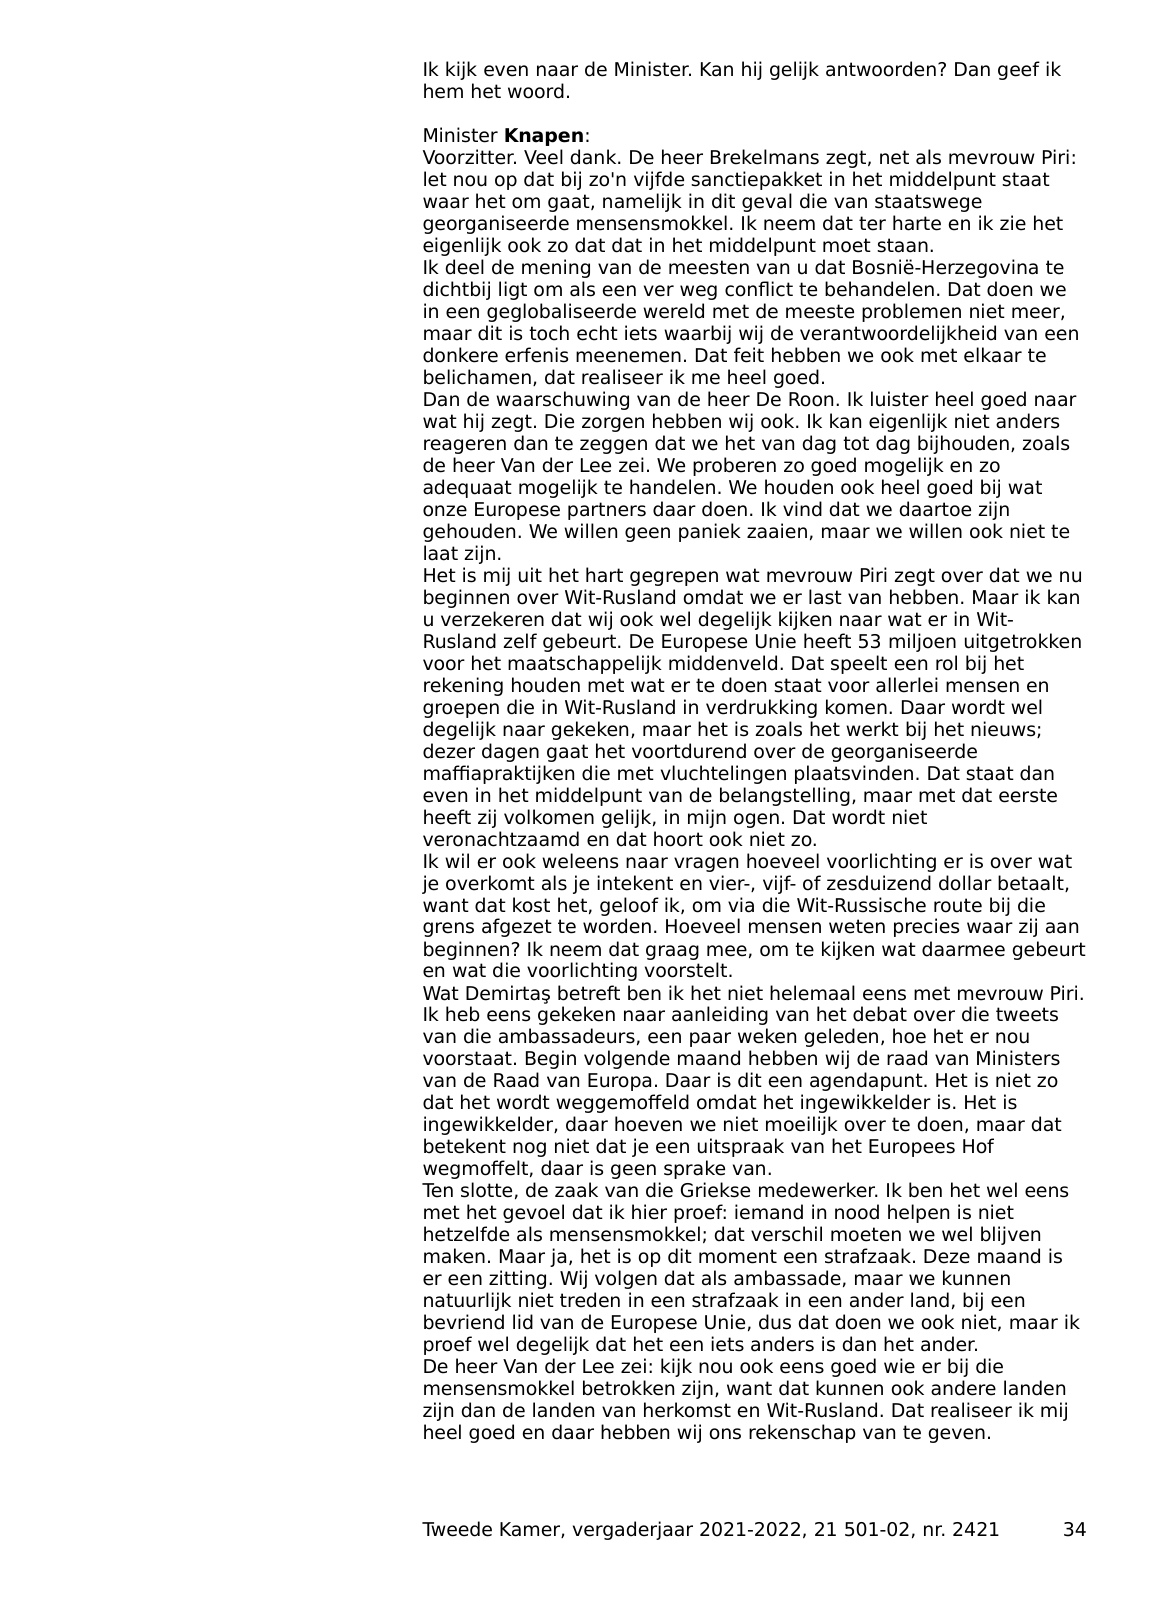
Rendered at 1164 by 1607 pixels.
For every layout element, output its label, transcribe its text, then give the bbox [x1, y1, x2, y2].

text Ik kijk even naar de Minister. Kan hij gelijk antwoorden? Dan geef ik hem het woord. [422, 59, 1087, 103]
text Minister Knapen: [422, 125, 1087, 147]
text Ik deel de mening van de meesten van u dat Bosnië-Herzegovina te dichtbij ligt om als een ver weg conflict te behandelen. Dat doen we in een geglobaliseerde wereld met de meeste problemen niet meer, maar dit is toch echt iets waarbij wij de verantwoordelijkheid van een donkere erfenis meenemen. Dat feit hebben we ook met elkaar te belichamen, dat realiseer ik me heel goed. [422, 257, 1087, 389]
text Wat Demirtaş betreft ben ik het niet helemaal eens met mevrouw Piri. Ik heb eens gekeken naar aanleiding van het debat over die tweets van die ambassadeurs, een paar weken geleden, hoe het er nou voorstaat. Begin volgende maand hebben wij de raad van Ministers van de Raad van Europa. Daar is dit een agendapunt. Het is niet zo dat het wordt weggemoffeld omdat het ingewikkelder is. Het is ingewikkelder, daar hoeven we niet moeilijk over te doen, maar dat betekent nog niet dat je een uitspraak van het Europees Hof wegmoffelt, daar is geen sprake van. [422, 982, 1087, 1180]
text Ik wil er ook weleens naar vragen hoeveel voorlichting er is over wat je overkomt als je intekent en vier-, vijf- of zesduizend dollar betaalt, want dat kost het, geloof ik, om via die Wit-Russische route bij die grens afgezet te worden. Hoeveel mensen weten precies waar zij aan beginnen? Ik neem dat graag mee, om te kijken wat daarmee gebeurt en wat die voorlichting voorstelt. [422, 851, 1087, 982]
text De heer Van der Lee zei: kijk nou ook eens goed wie er bij die mensensmokkel betrokken zijn, want dat kunnen ook andere landen zijn dan de landen van herkomst en Wit-Rusland. Dat realiseer ik mij heel goed en daar hebben wij ons rekenschap van te geven. [422, 1356, 1087, 1444]
text Voorzitter. Veel dank. De heer Brekelmans zegt, net als mevrouw Piri: let nou op dat bij zo'n vijfde sanctiepakket in het middelpunt staat waar het om gaat, namelijk in dit geval die van staatswege georganiseerde mensensmokkel. Ik neem dat ter harte en ik zie het eigenlijk ook zo dat dat in het middelpunt moet staan. [422, 147, 1087, 257]
text Dan de waarschuwing van de heer De Roon. Ik luister heel goed naar wat hij zegt. Die zorgen hebben wij ook. Ik kan eigenlijk niet anders reageren dan te zeggen dat we het van dag tot dag bijhouden, zoals de heer Van der Lee zei. We proberen zo goed mogelijk en zo adequaat mogelijk te handelen. We houden ook heel goed bij wat onze Europese partners daar doen. Ik vind dat we daartoe zijn gehouden. We willen geen paniek zaaien, maar we willen ook niet te laat zijn. [422, 389, 1087, 565]
text Het is mij uit het hart gegrepen wat mevrouw Piri zegt over dat we nu beginnen over Wit-Rusland omdat we er last van hebben. Maar ik kan u verzekeren dat wij ook wel degelijk kijken naar wat er in Wit-Rusland zelf gebeurt. De Europese Unie heeft 53 miljoen uitgetrokken voor het maatschappelijk middenveld. Dat speelt een rol bij het rekening houden met wat er te doen staat voor allerlei mensen en groepen die in Wit-Rusland in verdrukking komen. Daar wordt wel degelijk naar gekeken, maar het is zoals het werkt bij het nieuws; dezer dagen gaat het voortdurend over de georganiseerde maffiapraktijken die met vluchtelingen plaatsvinden. Dat staat dan even in het middelpunt van de belangstelling, maar met dat eerste heeft zij volkomen gelijk, in mijn ogen. Dat wordt niet veronachtzaamd en dat hoort ook niet zo. [422, 565, 1087, 851]
text Ten slotte, de zaak van die Griekse medewerker. Ik ben het wel eens met het gevoel dat ik hier proef: iemand in nood helpen is niet hetzelfde als mensensmokkel; dat verschil moeten we wel blijven maken. Maar ja, het is op dit moment een strafzaak. Deze maand is er een zitting. Wij volgen dat als ambassade, maar we kunnen natuurlijk niet treden in een strafzaak in een ander land, bij een bevriend lid van de Europese Unie, dus dat doen we ook niet, maar ik proef wel degelijk dat het een iets anders is dan het ander. [422, 1180, 1087, 1356]
